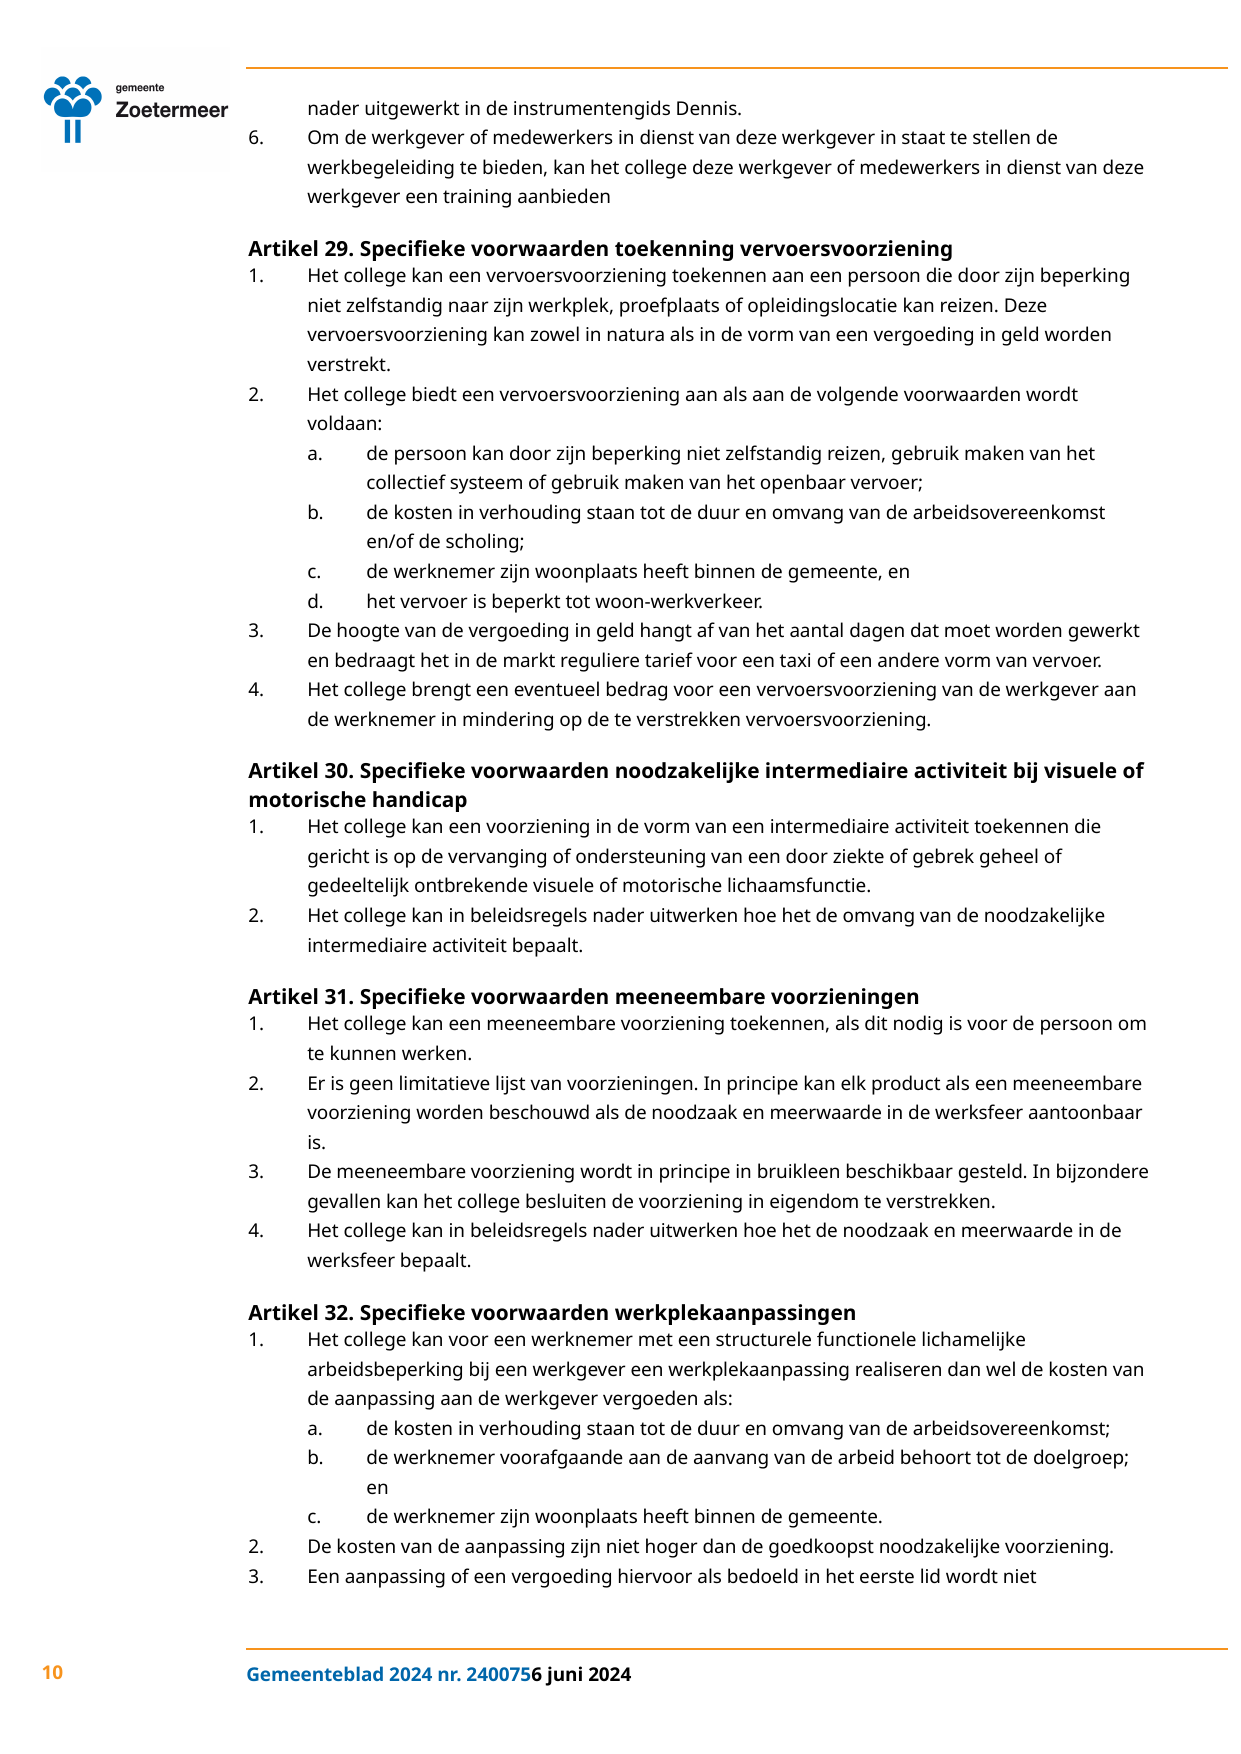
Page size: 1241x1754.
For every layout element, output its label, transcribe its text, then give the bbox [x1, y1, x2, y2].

list de werknemer zijn woonplaats heeft binnen de gemeente, en [307, 558, 1152, 584]
text Artikel 29. Specifieke voorwaarden toekenning vervoersvoorziening [248, 234, 1152, 262]
list De hoogte van de vergoeding in geld hangt af van het aantal dagen dat moet worden gewerkt en bedraagt het in de markt reguliere tarief voor een taxi of een andere vorm van vervoer. [248, 617, 1152, 673]
text Artikel 31. Specifieke voorwaarden meeneembare voorzieningen [248, 982, 1152, 1011]
list de werknemer voorafgaande aan de aanvang van de arbeid behoort tot de doelgroep; en [307, 1444, 1152, 1500]
picture [41, 47, 231, 172]
list de persoon kan door zijn beperking niet zelfstandig reizen, gebruik maken van het collectief systeem of gebruik maken van het openbaar vervoer; [307, 440, 1152, 495]
list het vervoer is beperkt tot woon-werkverkeer. [307, 588, 1152, 613]
list Het college brengt een eventueel bedrag voor een vervoersvoorziening van de werkgever aan de werknemer in mindering op de te verstrekken vervoersvoorziening. [248, 677, 1152, 732]
list Om de werkgever of medewerkers in dienst van deze werkgever in staat te stellen de werkbegeleiding te bieden, kan het college deze werkgever of medewerkers in dienst van deze werkgever een training aanbieden [248, 124, 1152, 209]
list Er is geen limitatieve lijst van voorzieningen. In principe kan elk product als een meeneembare voorziening worden beschouwd als de noodzaak en meerwaarde in de werksfeer aantoonbaar is. [248, 1070, 1152, 1155]
list Het college biedt een vervoersvoorziening aan als aan de volgende voorwaarden wordt voldaan: [248, 381, 1152, 436]
list de werknemer zijn woonplaats heeft binnen de gemeente. [307, 1504, 1152, 1529]
text Artikel 32. Specifieke voorwaarden werkplekaanpassingen [248, 1298, 1152, 1326]
list de kosten in verhouding staan tot de duur en omvang van de arbeidsovereenkomst en/of de scholing; [307, 499, 1152, 554]
list Het college kan in beleidsregels nader uitwerken hoe het de noodzaak en meerwaarde in de werksfeer bepaalt. [248, 1218, 1152, 1273]
list Het college kan voor een werknemer met een structurele functionele lichamelijke arbeidsbeperking bij een werkgever een werkplekaanpassing realiseren dan wel de kosten van de aanpassing aan de werkgever vergoeden als: [248, 1326, 1152, 1411]
list De meeneembare voorziening wordt in principe in bruikleen beschikbaar gesteld. In bijzondere gevallen kan het college besluiten de voorziening in eigendom te verstrekken. [248, 1158, 1152, 1214]
list Het college kan een vervoersvoorziening toekennen aan een persoon die door zijn beperking niet zelfstandig naar zijn werkplek, proefplaats of opleidingslocatie kan reizen. Deze vervoersvoorziening kan zowel in natura als in de vorm van een vergoeding in geld worden verstrekt. [248, 262, 1152, 377]
list De kosten van de aanpassing zijn niet hoger dan de goedkoopst noodzakelijke voorziening. [248, 1533, 1152, 1559]
list Het college kan een voorziening in de vorm van een intermediaire activiteit toekennen die gericht is op de vervanging of ondersteuning van een door ziekte of gebrek geheel of gedeeltelijk ontbrekende visuele of motorische lichaamsfunctie. [248, 813, 1152, 898]
list Het college kan in beleidsregels nader uitwerken hoe het de omvang van de noodzakelijke intermediaire activiteit bepaalt. [248, 902, 1152, 957]
list Het college kan een meeneembare voorziening toekennen, als dit nodig is voor de persoon om te kunnen werken. [248, 1011, 1152, 1066]
text Artikel 30. Specifieke voorwaarden noodzakelijke intermediaire activiteit bij visuele of motorische handicap [248, 757, 1152, 813]
list nader uitgewerkt in de instrumentengids Dennis. [248, 95, 1152, 121]
list de kosten in verhouding staan tot de duur en omvang van de arbeidsovereenkomst; [307, 1415, 1152, 1441]
list Een aanpassing of een vergoeding hiervoor als bedoeld in het eerste lid wordt niet [248, 1563, 1152, 1588]
